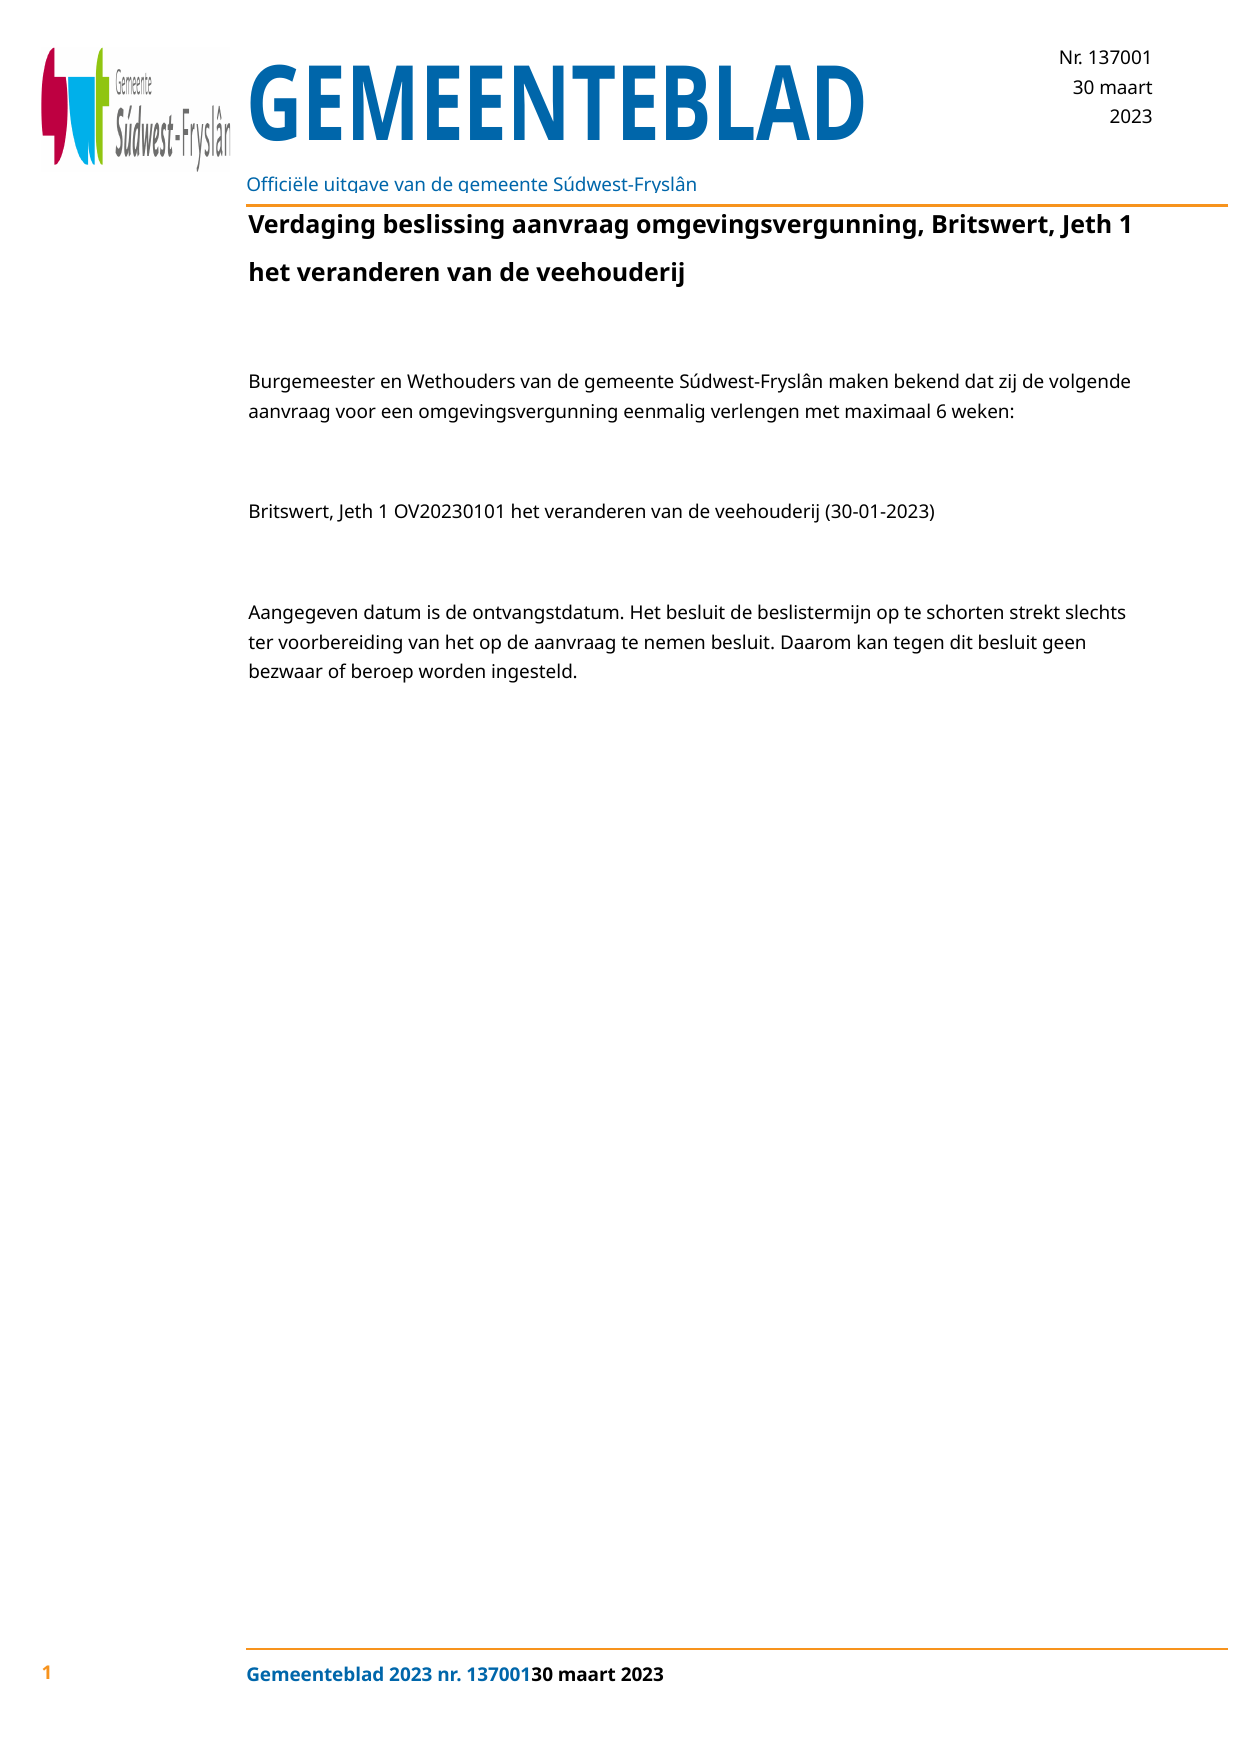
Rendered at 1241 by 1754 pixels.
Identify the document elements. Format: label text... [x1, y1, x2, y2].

text Aangegeven datum is de ontvangstdatum. Het besluit de beslistermijn op te schorten strekt slechts ter voorbereiding van het op de aanvraag te nemen besluit. Daarom kan tegen dit besluit geen bezwaar of beroep worden ingesteld. [248, 599, 1152, 684]
text Verdaging beslissing aanvraag omgevingsvergunning, Britswert, Jeth 1 het veranderen van de veehouderij [248, 207, 1152, 288]
text Burgemeester en Wethouders van de gemeente Súdwest-Fryslân maken bekend dat zij de volgende aanvraag voor een omgevingsvergunning eenmalig verlengen met maximaal 6 weken: [248, 368, 1152, 424]
picture [41, 47, 231, 172]
text Britswert, Jeth 1 OV20230101 het veranderen van de veehouderij (30-01-2023) [248, 499, 1152, 524]
